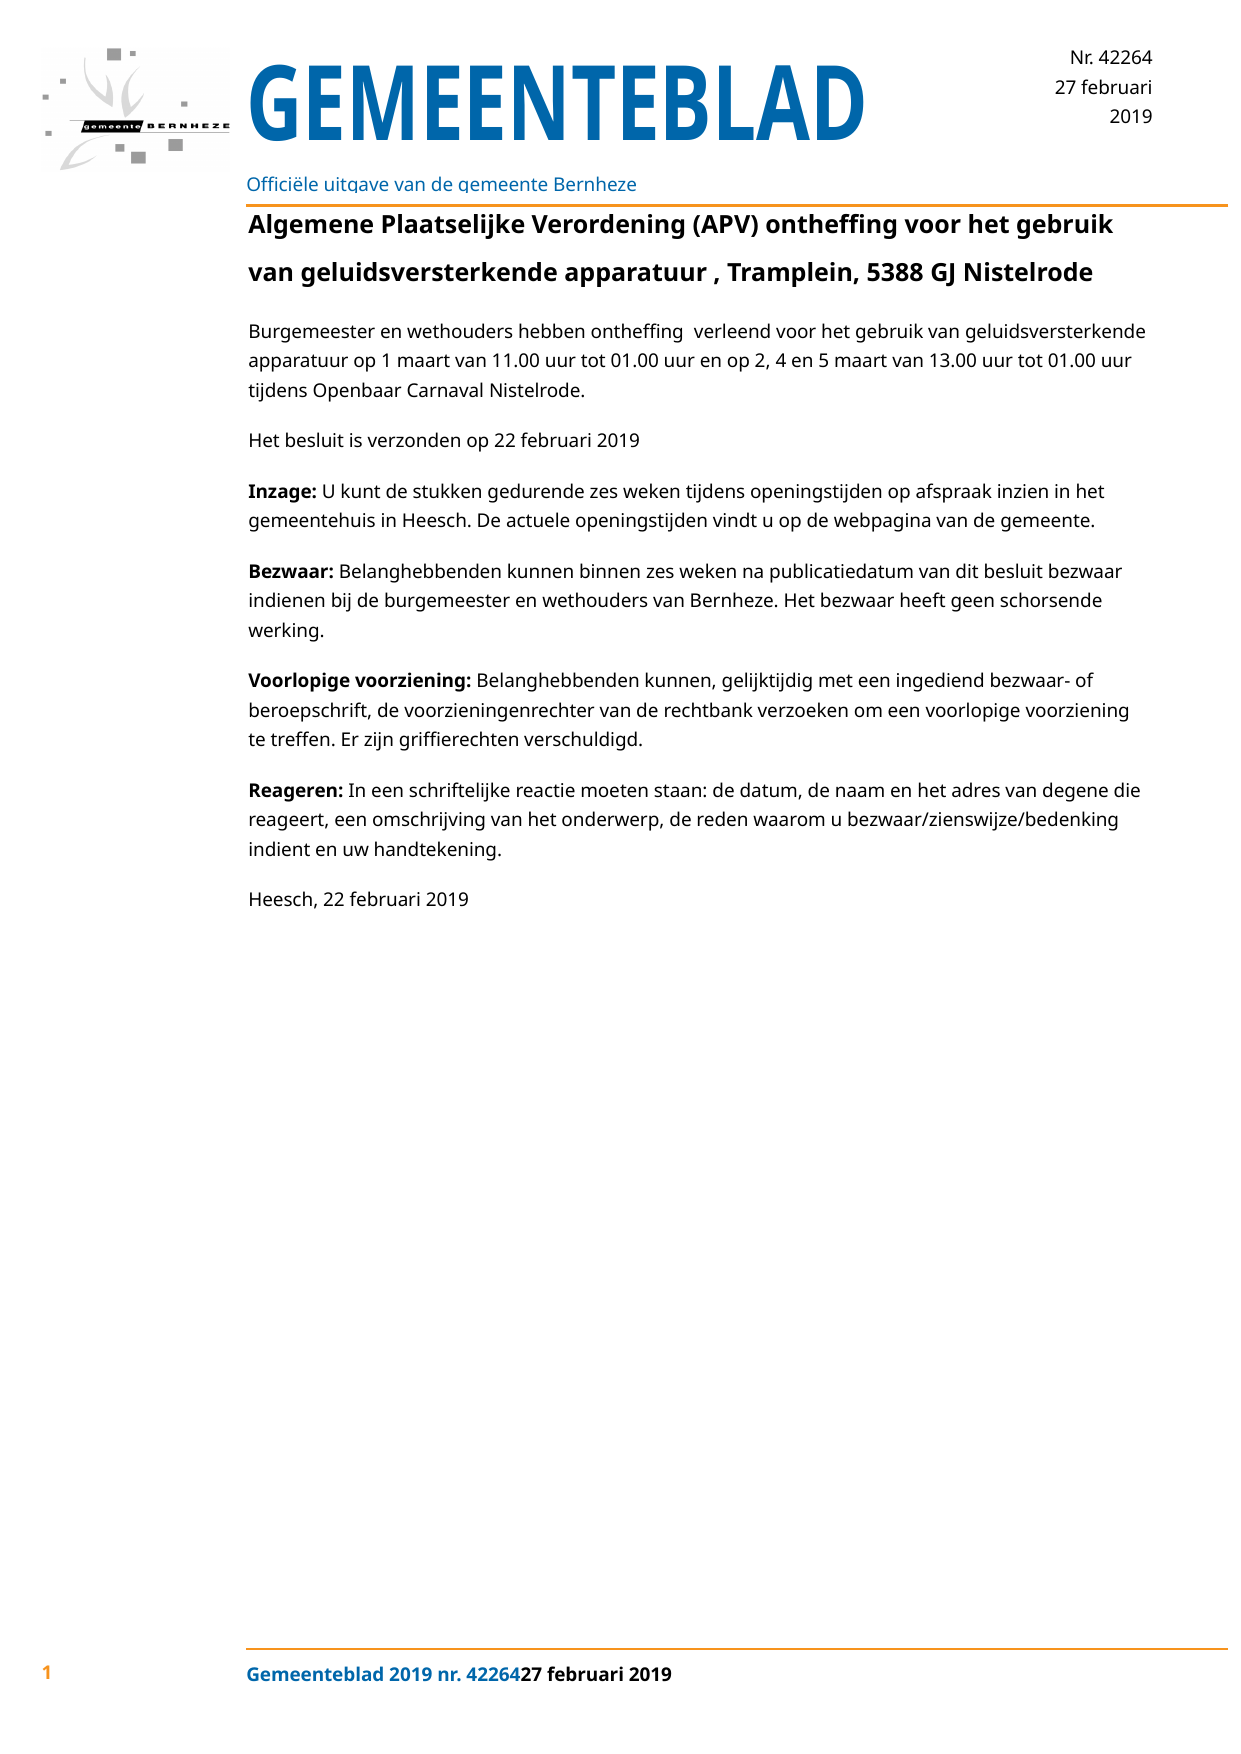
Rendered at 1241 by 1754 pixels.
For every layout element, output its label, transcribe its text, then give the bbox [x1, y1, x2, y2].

text Algemene Plaatselijke Verordening (APV) ontheffing voor het gebruik van geluidsversterkende apparatuur , Tramplein, 5388 GJ Nistelrode [248, 207, 1152, 288]
text Voorlopige voorziening: Belanghebbenden kunnen, gelijktijdig met een ingediend bezwaar- of beroepschrift, de voorzieningenrechter van de rechtbank verzoeken om een voorlopige voorziening te treffen. Er zijn griffierechten verschuldigd. [248, 667, 1152, 752]
text Reageren: In een schriftelijke reactie moeten staan: de datum, de naam en het adres van degene die reageert, een omschrijving van het onderwerp, de reden waarom u bezwaar/zienswijze/bedenking indient en uw handtekening. [248, 777, 1152, 862]
text Het besluit is verzonden op 22 februari 2019 [248, 427, 1152, 453]
text Inzage: U kunt de stukken gedurende zes weken tijdens openingstijden op afspraak inzien in het gemeentehuis in Heesch. De actuele openingstijden vindt u op de webpagina van de gemeente. [248, 478, 1152, 533]
text Bezwaar: Belanghebbenden kunnen binnen zes weken na publicatiedatum van dit besluit bezwaar indienen bij de burgemeester en wethouders van Bernheze. Het bezwaar heeft geen schorsende werking. [248, 558, 1152, 643]
text Heesch, 22 februari 2019 [248, 887, 1152, 912]
picture [41, 47, 231, 172]
text Burgemeester en wethouders hebben ontheffing verleend voor het gebruik van geluidsversterkende apparatuur op 1 maart van 11.00 uur tot 01.00 uur en op 2, 4 en 5 maart van 13.00 uur tot 01.00 uur tijdens Openbaar Carnaval Nistelrode. [248, 318, 1152, 403]
